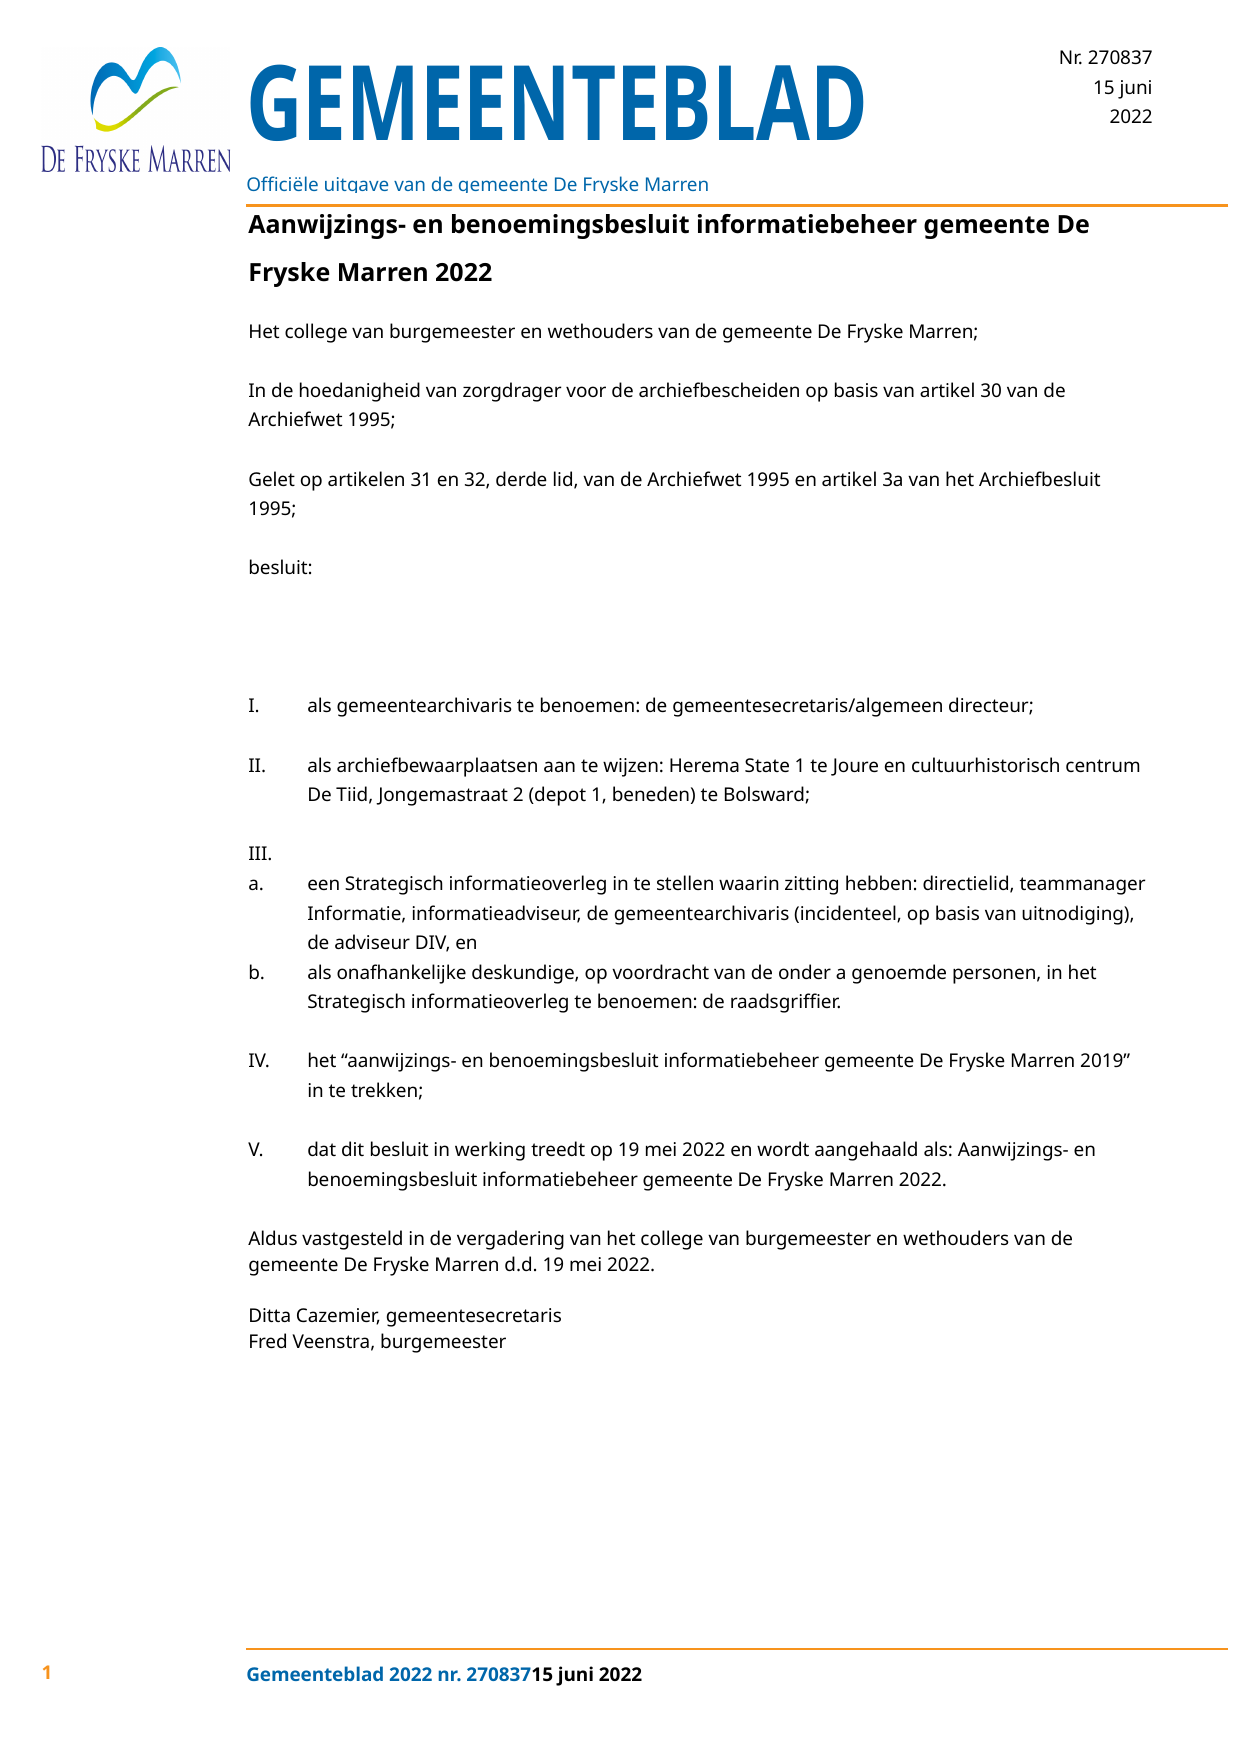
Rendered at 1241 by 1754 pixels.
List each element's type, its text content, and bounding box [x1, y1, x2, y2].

text Gelet op artikelen 31 en 32, derde lid, van de Archiefwet 1995 en artikel 3a van het Archiefbesluit 1995; [248, 466, 1152, 521]
list het “aanwijzings- en benoemingsbesluit informatiebeheer gemeente De Fryske Marren 2019” in te trekken; [248, 1048, 1152, 1103]
list een Strategisch informatieoverleg in te stellen waarin zitting hebben: directielid, teammanager Informatie, informatieadviseur, de gemeentearchivaris (incidenteel, op basis van uitnodiging), de adviseur DIV, en [248, 870, 1152, 955]
text Aanwijzings- en benoemingsbesluit informatiebeheer gemeente De Fryske Marren 2022 [248, 207, 1152, 288]
text Het college van burgemeester en wethouders van de gemeente De Fryske Marren; [248, 318, 1152, 344]
list als onafhankelijke deskundige, op voordracht van de onder a genoemde personen, in het Strategisch informatieoverleg te benoemen: de raadsgriffier. [248, 959, 1152, 1014]
text In de hoedanigheid van zorgdrager voor de archiefbescheiden op basis van artikel 30 van de Archiefwet 1995; [248, 377, 1152, 432]
text Fred Veenstra, burgemeester [248, 1328, 1152, 1354]
text Aldus vastgesteld in de vergadering van het college van burgemeester en wethouders van de gemeente De Fryske Marren d.d. 19 mei 2022. [248, 1225, 1152, 1277]
text Ditta Cazemier, gemeentesecretaris [248, 1302, 1152, 1328]
picture [41, 47, 231, 172]
text besluit: [248, 554, 1152, 580]
list dat dit besluit in werking treedt op 19 mei 2022 en wordt aangehaald als: Aanwijzings- en benoemingsbesluit informatiebeheer gemeente De Fryske Marren 2022. [248, 1136, 1152, 1192]
list als gemeentearchivaris te benoemen: de gemeentesecretaris/algemeen directeur; [248, 693, 1152, 718]
list als archiefbewaarplaatsen aan te wijzen: Herema State 1 te Joure en cultuurhistorisch centrum De Tiid, Jongemastraat 2 (depot 1, beneden) te Bolsward; [248, 752, 1152, 807]
